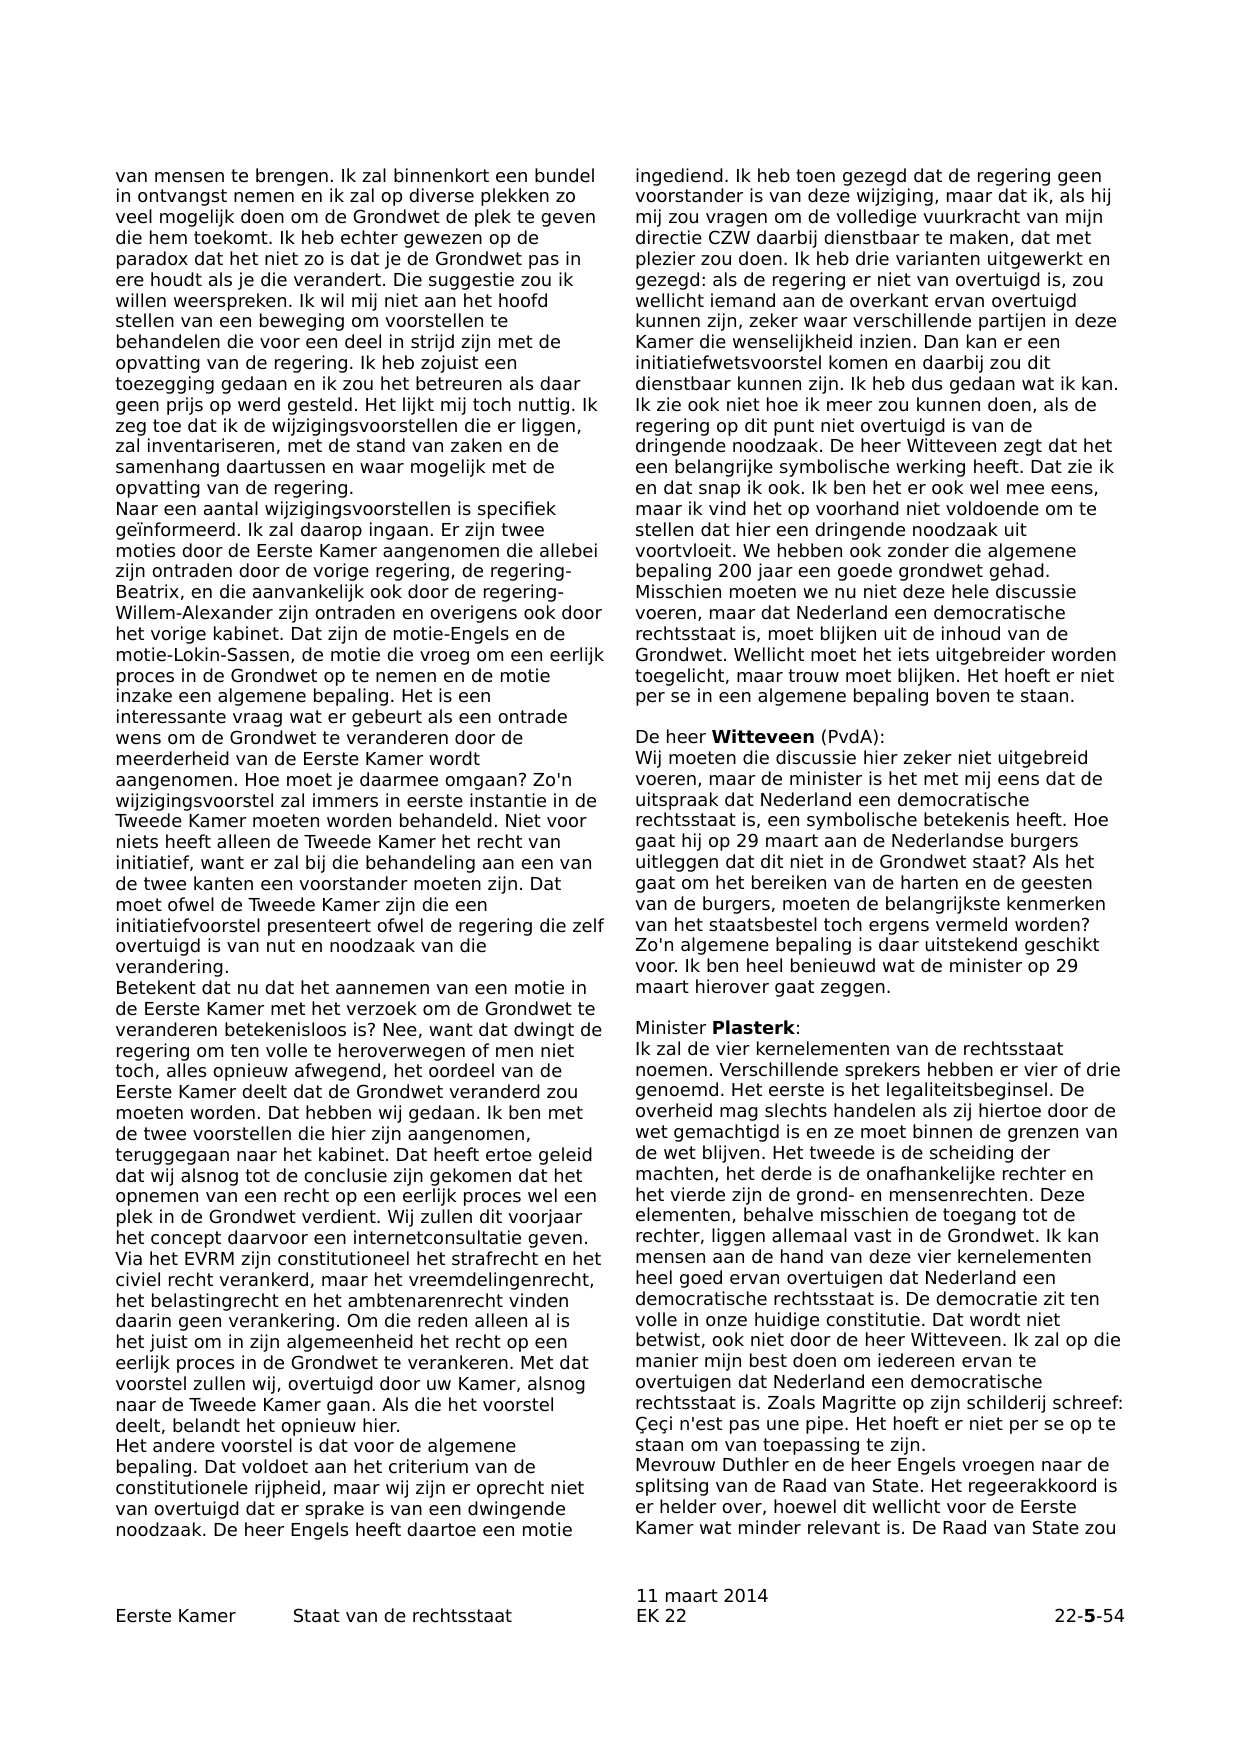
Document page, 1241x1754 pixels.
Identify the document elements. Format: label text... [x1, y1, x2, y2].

text Betekent dat nu dat het aannemen van een motie in de Eerste Kamer met het verzoek om de Grondwet te veranderen betekenisloos is? Nee, want dat dwingt de regering om ten volle te heroverwegen of men niet toch, alles opnieuw afwegend, het oordeel van de Eerste Kamer deelt dat de Grondwet veranderd zou moeten worden. Dat hebben wij gedaan. Ik ben met de twee voorstellen die hier zijn aangenomen, teruggegaan naar het kabinet. Dat heeft ertoe geleid dat wij alsnog tot de conclusie zijn gekomen dat het opnemen van een recht op een eerlijk proces wel een plek in de Grondwet verdient. Wij zullen dit voorjaar het concept daarvoor een internetconsultatie geven. Via het EVRM zijn constitutioneel het strafrecht en het civiel recht verankerd, maar het vreemdelingenrecht, het belastingrecht en het ambtenarenrecht vinden daarin geen verankering. Om die reden alleen al is het juist om in zijn algemeenheid het recht op een eerlijk proces in de Grondwet te verankeren. Met dat voorstel zullen wij, overtuigd door uw Kamer, alsnog naar de Tweede Kamer gaan. Als die het voorstel deelt, belandt het opnieuw hier. [115, 978, 605, 1436]
text Wij moeten die discussie hier zeker niet uitgebreid voeren, maar de minister is het met mij eens dat de uitspraak dat Nederland een democratische rechtsstaat is, een symbolische betekenis heeft. Hoe gaat hij op 29 maart aan de Nederlandse burgers uitleggen dat dit niet in de Grondwet staat? Als het gaat om het bereiken van de harten en de geesten van de burgers, moeten de belangrijkste kenmerken van het staatsbestel toch ergens vermeld worden? Zo'n algemene bepaling is daar uitstekend geschikt voor. Ik ben heel benieuwd wat de minister op 29 maart hierover gaat zeggen. [635, 748, 1125, 998]
text van mensen te brengen. Ik zal binnenkort een bundel in ontvangst nemen en ik zal op diverse plekken zo veel mogelijk doen om de Grondwet de plek te geven die hem toekomt. Ik heb echter gewezen op de paradox dat het niet zo is dat je de Grondwet pas in ere houdt als je die verandert. Die suggestie zou ik willen weerspreken. Ik wil mij niet aan het hoofd stellen van een beweging om voorstellen te behandelen die voor een deel in strijd zijn met de opvatting van de regering. Ik heb zojuist een toezegging gedaan en ik zou het betreuren als daar geen prijs op werd gesteld. Het lijkt mij toch nuttig. Ik zeg toe dat ik de wijzigingsvoorstellen die er liggen, zal inventariseren, met de stand van zaken en de samenhang daartussen en waar mogelijk met de opvatting van de regering. [115, 165, 605, 499]
text ingediend. Ik heb toen gezegd dat de regering geen voorstander is van deze wijziging, maar dat ik, als hij mij zou vragen om de volledige vuurkracht van mijn directie CZW daarbij dienstbaar te maken, dat met plezier zou doen. Ik heb drie varianten uitgewerkt en gezegd: als de regering er niet van overtuigd is, zou wellicht iemand aan de overkant ervan overtuigd kunnen zijn, zeker waar verschillende partijen in deze Kamer die wenselijkheid inzien. Dan kan er een initiatiefwetsvoorstel komen en daarbij zou dit dienstbaar kunnen zijn. Ik heb dus gedaan wat ik kan. Ik zie ook niet hoe ik meer zou kunnen doen, als de regering op dit punt niet overtuigd is van de dringende noodzaak. De heer Witteveen zegt dat het een belangrijke symbolische werking heeft. Dat zie ik en dat snap ik ook. Ik ben het er ook wel mee eens, maar ik vind het op voorhand niet voldoende om te stellen dat hier een dringende noodzaak uit voortvloeit. We hebben ook zonder die algemene bepaling 200 jaar een goede grondwet gehad. Misschien moeten we nu niet deze hele discussie voeren, maar dat Nederland een democratische rechtsstaat is, moet blijken uit de inhoud van de Grondwet. Wellicht moet het iets uitgebreider worden toegelicht, maar trouw moet blijken. Het hoeft er niet per se in een algemene bepaling boven te staan. [635, 165, 1125, 707]
text De heer Witteveen (PvdA): [635, 727, 1125, 748]
text Naar een aantal wijzigingsvoorstellen is specifiek geïnformeerd. Ik zal daarop ingaan. Er zijn twee moties door de Eerste Kamer aangenomen die allebei zijn ontraden door de vorige regering, de regering-Beatrix, en die aanvankelijk ook door de regering-Willem-Alexander zijn ontraden en overigens ook door het vorige kabinet. Dat zijn de motie-Engels en de motie-Lokin-Sassen, de motie die vroeg om een eerlijk proces in de Grondwet op te nemen en de motie inzake een algemene bepaling. Het is een interessante vraag wat er gebeurt als een ontrade wens om de Grondwet te veranderen door de meerderheid van de Eerste Kamer wordt aangenomen. Hoe moet je daarmee omgaan? Zo'n wijzigingsvoorstel zal immers in eerste instantie in de Tweede Kamer moeten worden behandeld. Niet voor niets heeft alleen de Tweede Kamer het recht van initiatief, want er zal bij die behandeling aan een van de twee kanten een voorstander moeten zijn. Dat moet ofwel de Tweede Kamer zijn die een initiatiefvoorstel presenteert ofwel de regering die zelf overtuigd is van nut en noodzaak van die verandering. [115, 499, 605, 978]
text Mevrouw Duthler en de heer Engels vroegen naar de splitsing van de Raad van State. Het regeerakkoord is er helder over, hoewel dit wellicht voor de Eerste Kamer wat minder relevant is. De Raad van State zou [635, 1455, 1125, 1538]
text Het andere voorstel is dat voor de algemene bepaling. Dat voldoet aan het criterium van de constitutionele rijpheid, maar wij zijn er oprecht niet van overtuigd dat er sprake is van een dwingende noodzaak. De heer Engels heeft daartoe een motie [115, 1436, 605, 1540]
text Ik zal de vier kernelementen van de rechtsstaat noemen. Verschillende sprekers hebben er vier of drie genoemd. Het eerste is het legaliteitsbeginsel. De overheid mag slechts handelen als zij hiertoe door de wet gemachtigd is en ze moet binnen de grenzen van de wet blijven. Het tweede is de scheiding der machten, het derde is de onafhankelijke rechter en het vierde zijn de grond- en mensenrechten. Deze elementen, behalve misschien de toegang tot de rechter, liggen allemaal vast in de Grondwet. Ik kan mensen aan de hand van deze vier kernelementen heel goed ervan overtuigen dat Nederland een democratische rechtsstaat is. De democratie zit ten volle in onze huidige constitutie. Dat wordt niet betwist, ook niet door de heer Witteveen. Ik zal op die manier mijn best doen om iedereen ervan te overtuigen dat Nederland een democratische rechtsstaat is. Zoals Magritte op zijn schilderij schreef: Çeçi n'est pas une pipe. Het hoeft er niet per se op te staan om van toepassing te zijn. [635, 1038, 1125, 1455]
text Minister Plasterk: [635, 1018, 1125, 1038]
